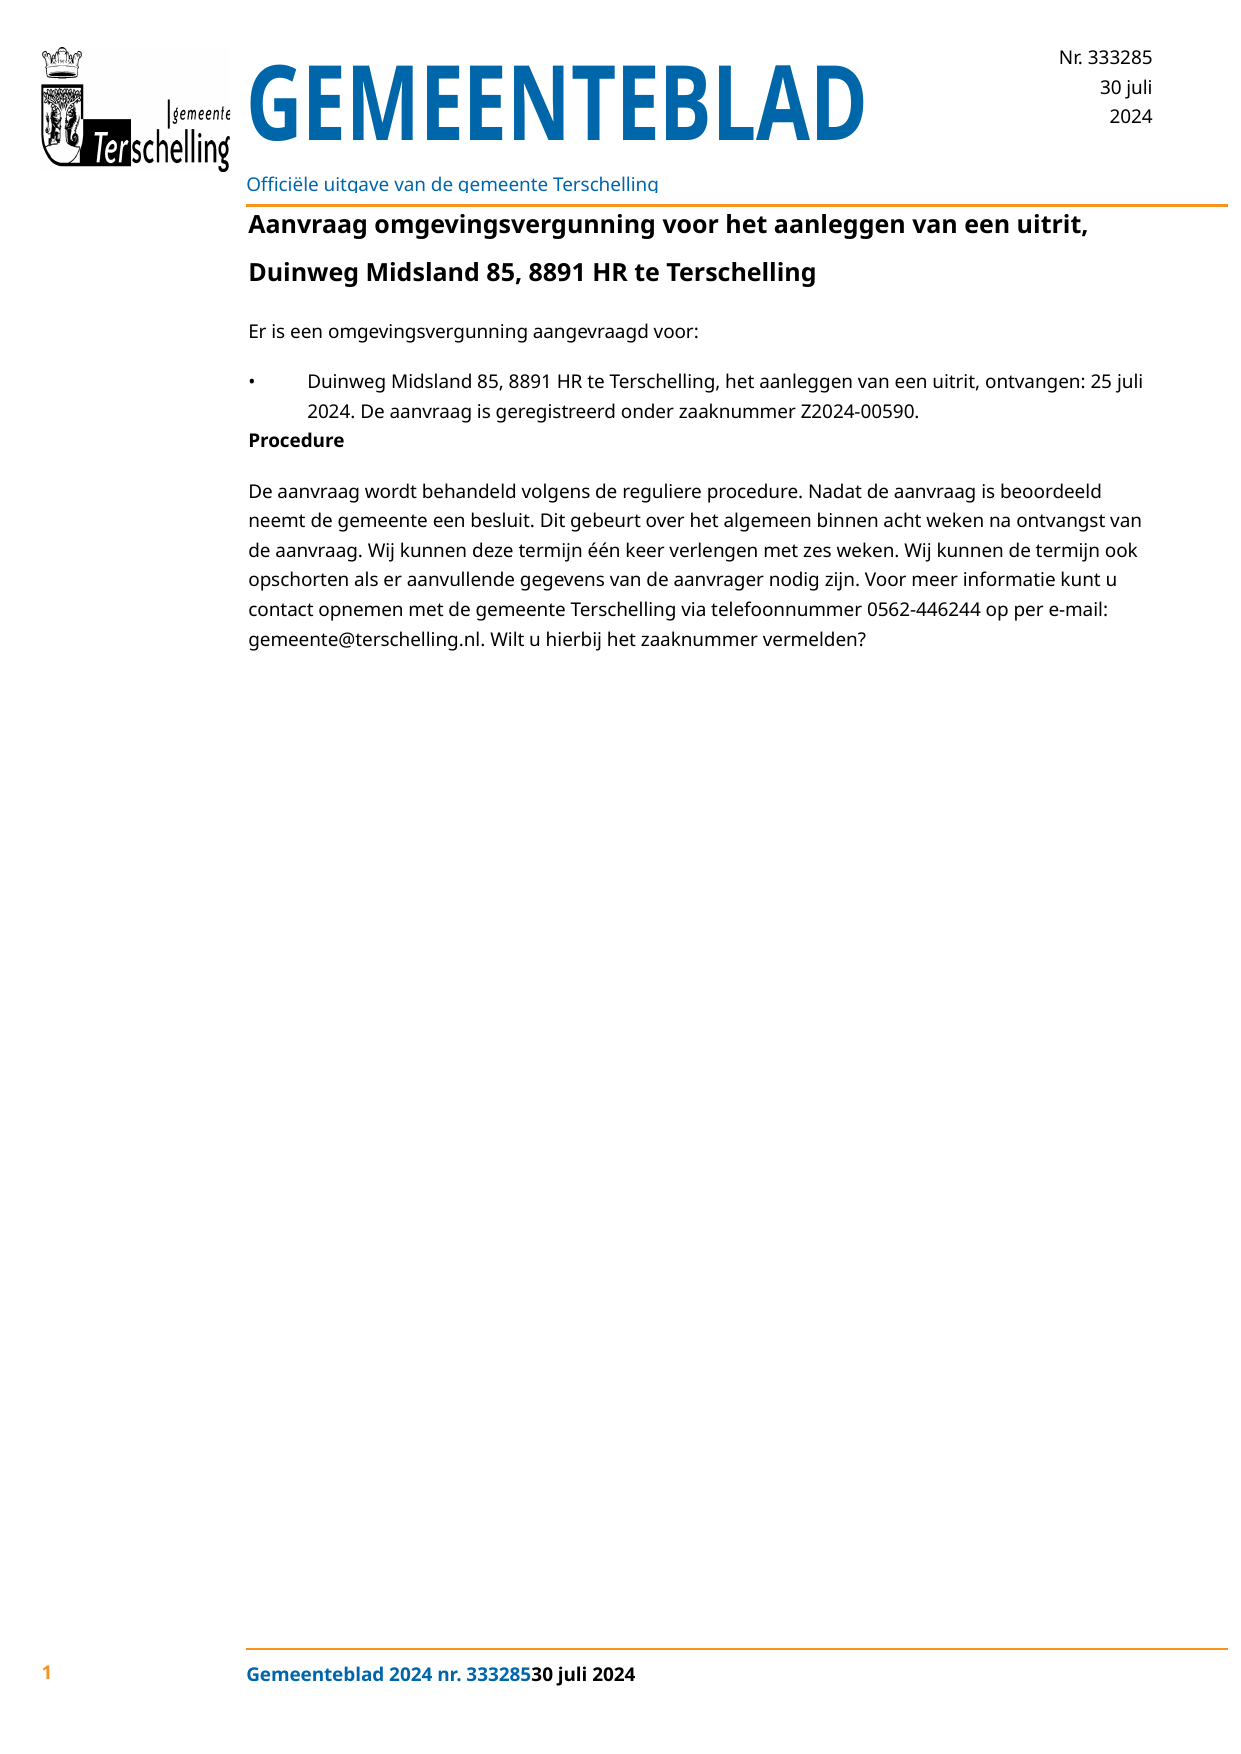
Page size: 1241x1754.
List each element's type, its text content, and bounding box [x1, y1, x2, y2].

text Aanvraag omgevingsvergunning voor het aanleggen van een uitrit, Duinweg Midsland 85, 8891 HR te Terschelling [248, 207, 1152, 288]
picture [41, 47, 231, 172]
text Er is een omgevingsvergunning aangevraagd voor: [248, 318, 1152, 344]
text Procedure [248, 427, 1152, 453]
list Duinweg Midsland 85, 8891 HR te Terschelling, het aanleggen van een uitrit, ontvangen: 25 juli 2024. De aanvraag is geregistreerd onder zaaknummer Z2024-00590. [248, 368, 1152, 424]
text De aanvraag wordt behandeld volgens de reguliere procedure. Nadat de aanvraag is beoordeeld neemt de gemeente een besluit. Dit gebeurt over het algemeen binnen acht weken na ontvangst van de aanvraag. Wij kunnen deze termijn één keer verlengen met zes weken. Wij kunnen de termijn ook opschorten als er aanvullende gegevens van de aanvrager nodig zijn. Voor meer informatie kunt u contact opnemen met de gemeente Terschelling via telefoonnummer 0562-446244 op per e-mail: gemeente@terschelling.nl. Wilt u hierbij het zaaknummer vermelden? [248, 478, 1152, 652]
